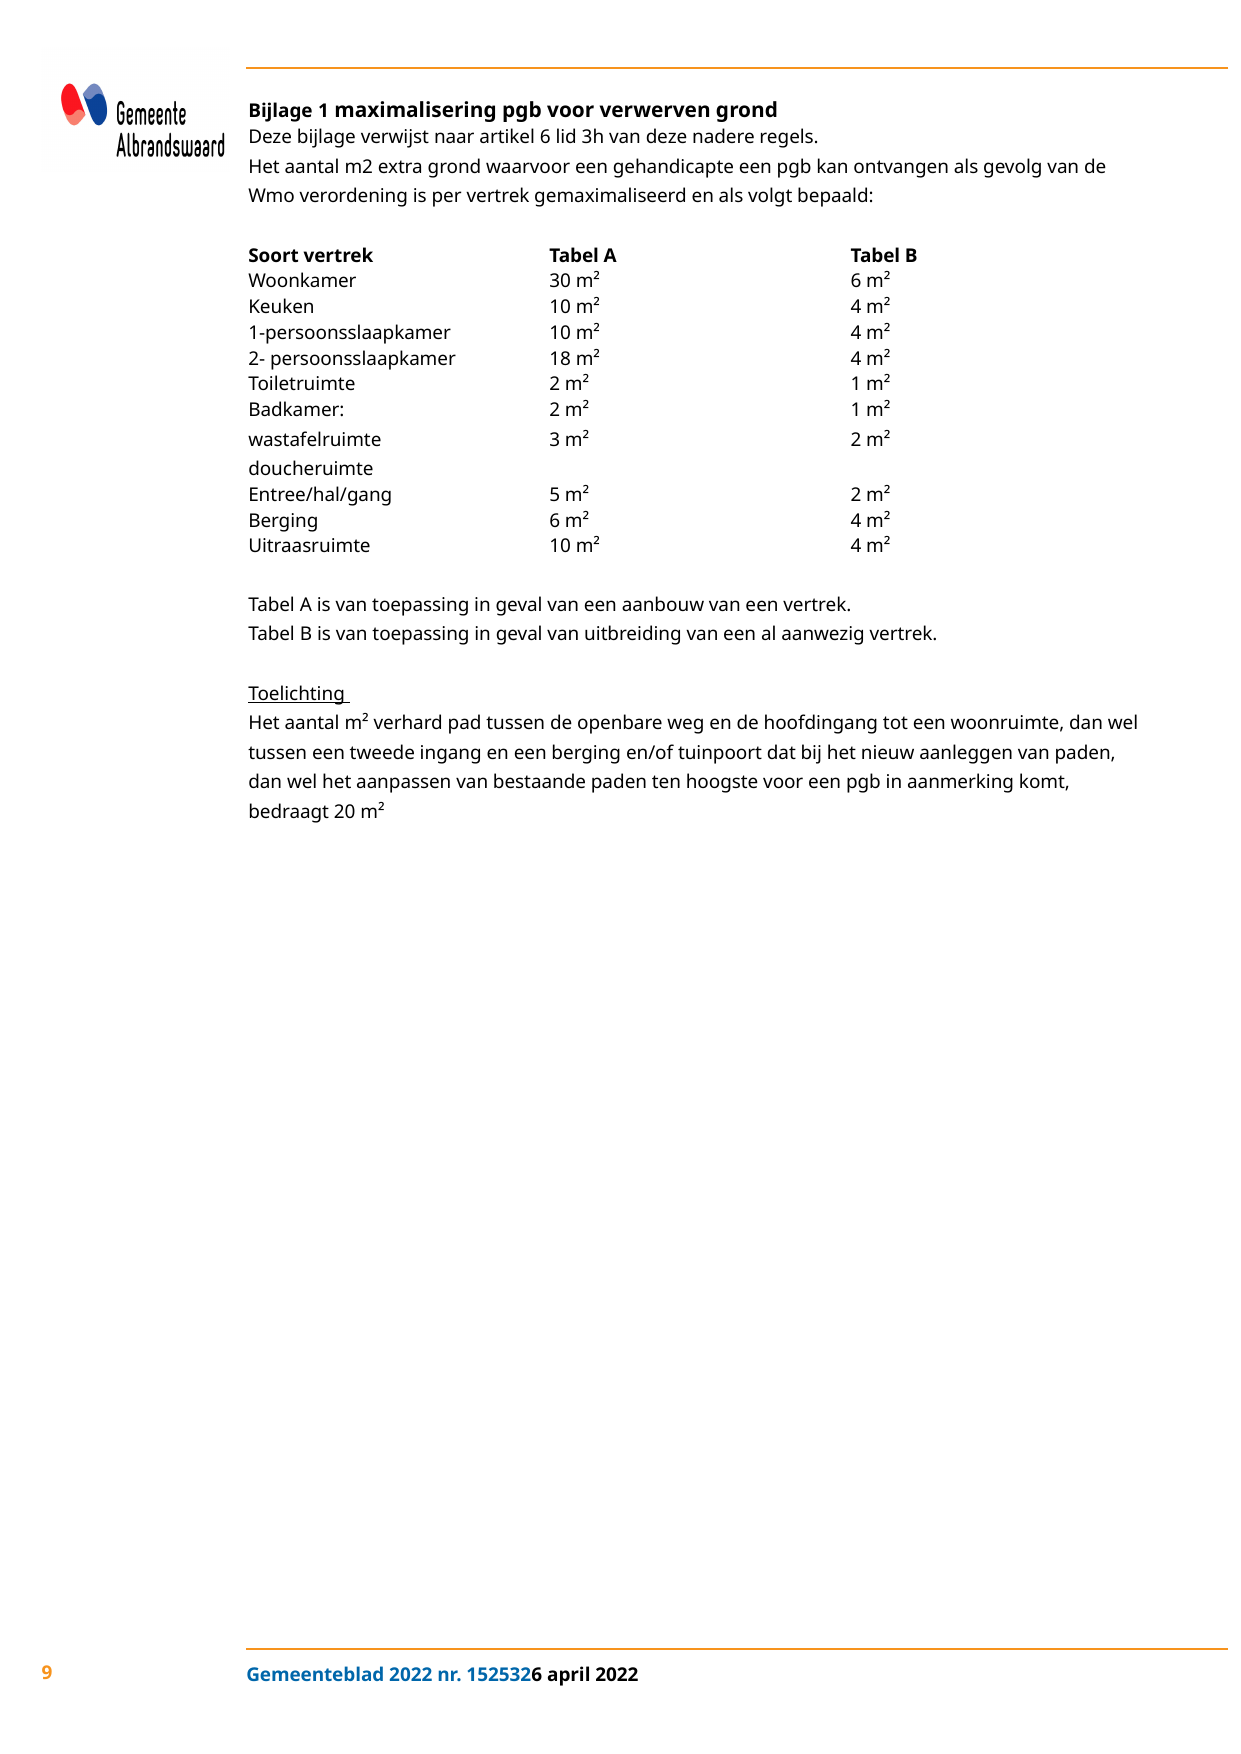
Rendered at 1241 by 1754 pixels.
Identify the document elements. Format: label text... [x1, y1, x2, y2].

text Tabel B is van toepassing in geval van uitbreiding van een al aanwezig vertrek. [248, 621, 1152, 646]
text Toelichting [248, 680, 1152, 706]
table_cell 4 m² [850, 507, 1152, 532]
table_cell 4 m² [850, 319, 1152, 345]
table_cell 2 m² 3 m² [549, 396, 850, 481]
table_cell Uitraasruimte [248, 533, 549, 558]
table_cell Toiletruimte [248, 370, 549, 396]
text Bijlage 1 maximalisering pgb voor verwerven grond [248, 95, 1152, 123]
table_cell Entree/hal/gang [248, 481, 549, 507]
text Het aantal m2 extra grond waarvoor een gehandicapte een pgb kan ontvangen als gevolg van de Wmo verordening is per vertrek gemaximaliseerd en als volgt bepaald: [248, 153, 1152, 208]
table_cell Woonkamer [248, 268, 549, 293]
picture [41, 47, 231, 172]
text Tabel A is van toepassing in geval van een aanbouw van een vertrek. [248, 591, 1152, 617]
table_cell 2 m² [850, 481, 1152, 507]
table_cell Keuken [248, 293, 549, 319]
table_cell 2- persoonsslaapkamer [248, 345, 549, 370]
table_cell Badkamer: wastafelruimte doucheruimte [248, 396, 549, 481]
table_cell Berging [248, 507, 549, 532]
table_cell 1-persoonsslaapkamer [248, 319, 549, 345]
table_cell 2 m² [549, 370, 850, 396]
table_cell 5 m² [549, 481, 850, 507]
table_cell 4 m² [850, 293, 1152, 319]
table_cell 30 m² [549, 268, 850, 293]
table_cell 4 m² [850, 533, 1152, 558]
table_cell 18 m² [549, 345, 850, 370]
text Het aantal m² verhard pad tussen de openbare weg en de hoofdingang tot een woonruimte, dan wel tussen een tweede ingang en een berging en/of tuinpoort dat bij het nieuw aanleggen van paden, dan wel het aanpassen van bestaande paden ten hoogste voor een pgb in aanmerking komt, bedraagt 20 m² [248, 709, 1152, 824]
table_cell 4 m² [850, 345, 1152, 370]
table_cell 10 m² [549, 293, 850, 319]
table_cell 1 m² [850, 370, 1152, 396]
table_cell 1 m² 2 m² [850, 396, 1152, 481]
table_cell 10 m² [549, 319, 850, 345]
table_cell 6 m² [850, 268, 1152, 293]
table_header Tabel A [549, 242, 850, 267]
table_cell 6 m² [549, 507, 850, 532]
table_header Tabel B [850, 242, 1152, 267]
table_header Soort vertrek [248, 242, 549, 267]
text Deze bijlage verwijst naar artikel 6 lid 3h van deze nadere regels. [248, 123, 1152, 149]
table_cell 10 m² [549, 533, 850, 558]
